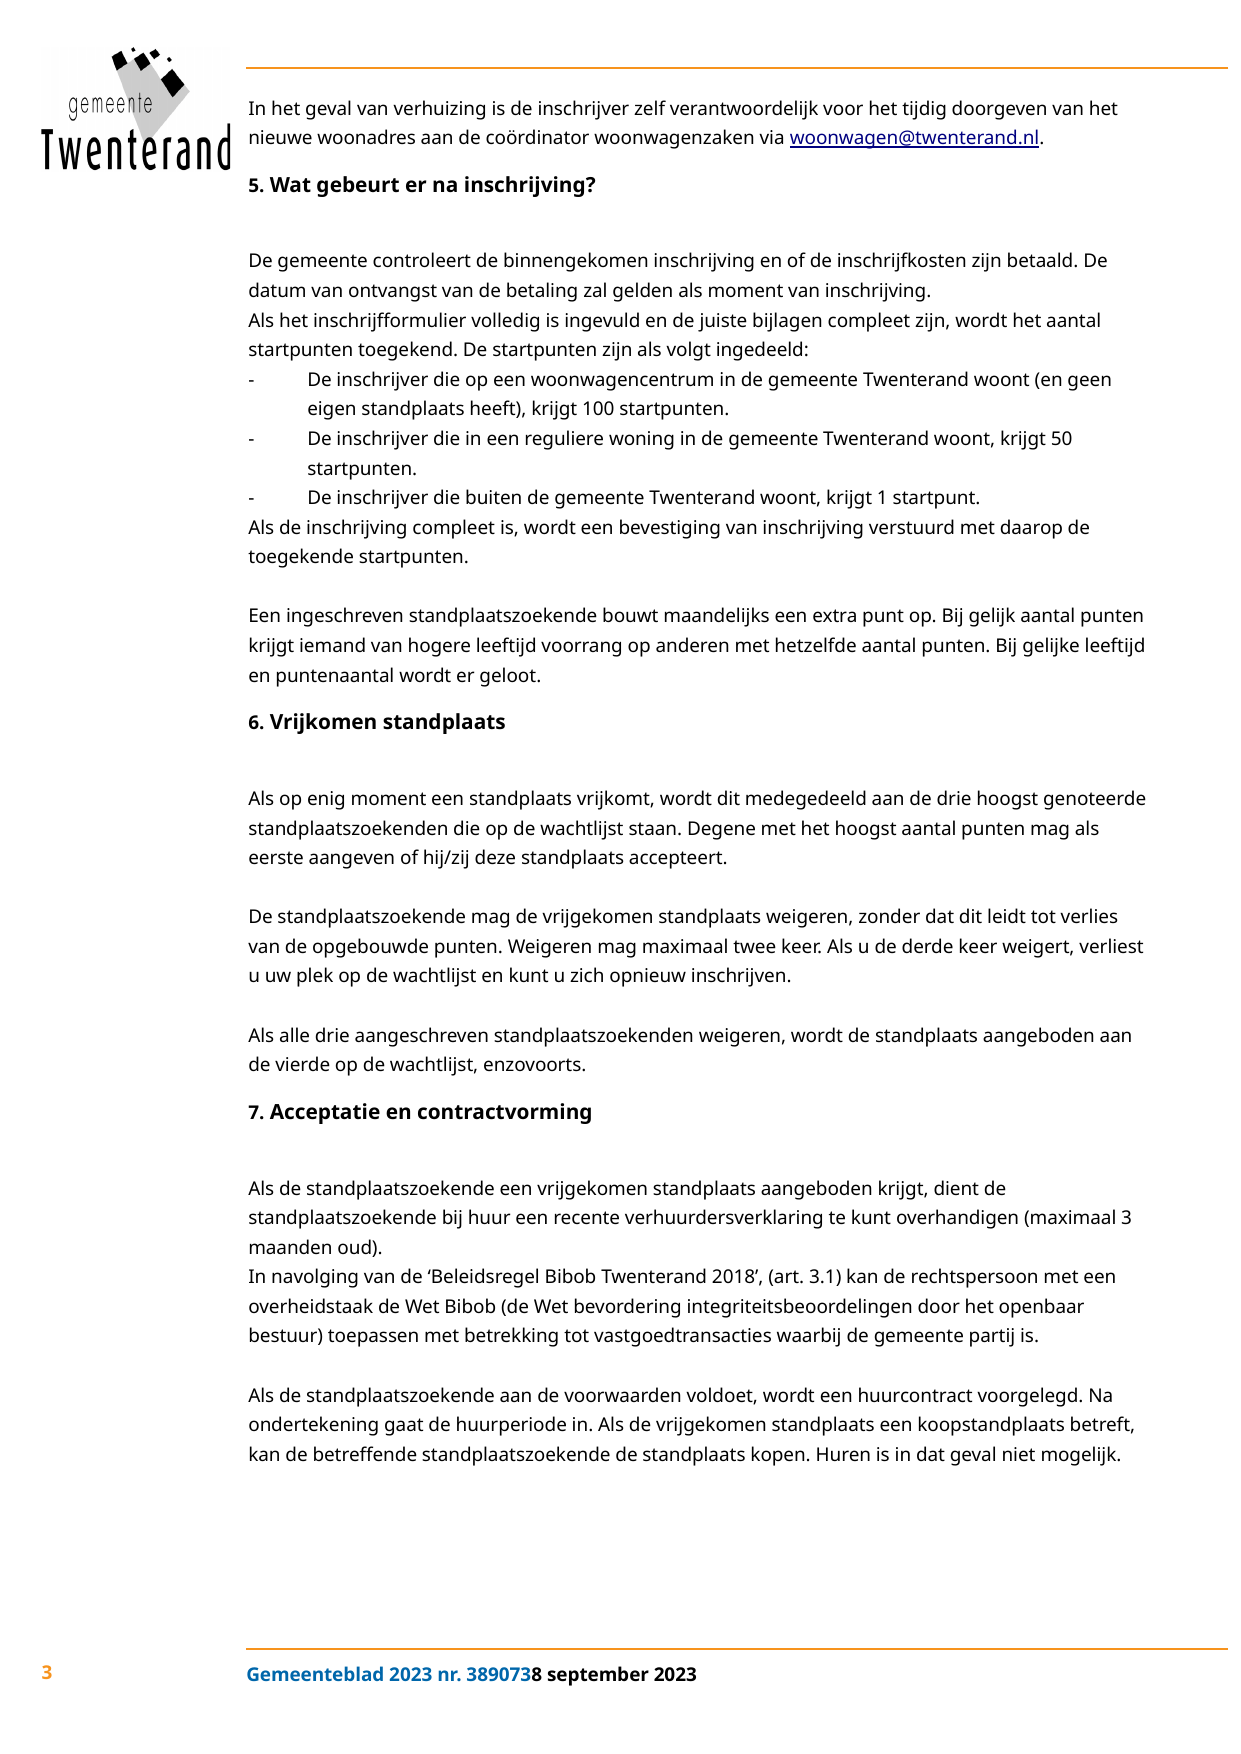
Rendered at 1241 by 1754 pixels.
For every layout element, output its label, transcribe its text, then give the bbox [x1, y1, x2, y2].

text Een ingeschreven standplaatszoekende bouwt maandelijks een extra punt op. Bij gelijk aantal punten krijgt iemand van hogere leeftijd voorrang op anderen met hetzelfde aantal punten. Bij gelijke leeftijd en puntenaantal wordt er geloot. [248, 603, 1152, 688]
text Als het inschrijfformulier volledig is ingevuld en de juiste bijlagen compleet zijn, wordt het aantal startpunten toegekend. De startpunten zijn als volgt ingedeeld: [248, 307, 1152, 362]
text Als op enig moment een standplaats vrijkomt, wordt dit medegedeeld aan de drie hoogst genoteerde standplaatszoekenden die op de wachtlijst staan. Degene met het hoogst aantal punten mag als eerste aangeven of hij/zij deze standplaats accepteert. [248, 785, 1152, 870]
text De gemeente controleert de binnengekomen inschrijving en of de inschrijfkosten zijn betaald. De datum van ontvangst van de betaling zal gelden als moment van inschrijving. [248, 248, 1152, 303]
text Als de inschrijving compleet is, wordt een bevestiging van inschrijving verstuurd met daarop de toegekende startpunten. [248, 514, 1152, 569]
list De inschrijver die in een reguliere woning in de gemeente Twenterand woont, krijgt 50 startpunten. [248, 425, 1152, 481]
text In navolging van de ‘Beleidsregel Bibob Twenterand 2018’, (art. 3.1) kan de rechtspersoon met een overheidstaak de Wet Bibob (de Wet bevordering integriteitsbeoordelingen door het openbaar bestuur) toepassen met betrekking tot vastgoedtransacties waarbij de gemeente partij is. [248, 1263, 1152, 1348]
text 7. Acceptatie en contractvorming [248, 1097, 1152, 1126]
list De inschrijver die op een woonwagencentrum in de gemeente Twenterand woont (en geen eigen standplaats heeft), krijgt 100 startpunten. [248, 366, 1152, 421]
picture [41, 47, 231, 172]
list De inschrijver die buiten de gemeente Twenterand woont, krijgt 1 startpunt. [248, 484, 1152, 510]
text 5. Wat gebeurt er na inschrijving? [248, 170, 1152, 198]
text Als de standplaatszoekende een vrijgekomen standplaats aangeboden krijgt, dient de standplaatszoekende bij huur een recente verhuurdersverklaring te kunt overhandigen (maximaal 3 maanden oud). [248, 1175, 1152, 1260]
text Als de standplaatszoekende aan de voorwaarden voldoet, wordt een huurcontract voorgelegd. Na ondertekening gaat de huurperiode in. Als de vrijgekomen standplaats een koopstandplaats betreft, kan de betreffende standplaatszoekende de standplaats kopen. Huren is in dat geval niet mogelijk. [248, 1382, 1152, 1467]
text Als alle drie aangeschreven standplaatszoekenden weigeren, wordt de standplaats aangeboden aan de vierde op de wachtlijst, enzovoorts. [248, 1022, 1152, 1077]
text In het geval van verhuizing is de inschrijver zelf verantwoordelijk voor het tijdig doorgeven van het nieuwe woonadres aan de coördinator woonwagenzaken via woonwagen@twenterand.nl. [248, 95, 1152, 150]
text De standplaatszoekende mag de vrijgekomen standplaats weigeren, zonder dat dit leidt tot verlies van de opgebouwde punten. Weigeren mag maximaal twee keer. Als u de derde keer weigert, verliest u uw plek op de wachtlijst en kunt u zich opnieuw inschrijven. [248, 903, 1152, 988]
text 6. Vrijkomen standplaats [248, 707, 1152, 736]
